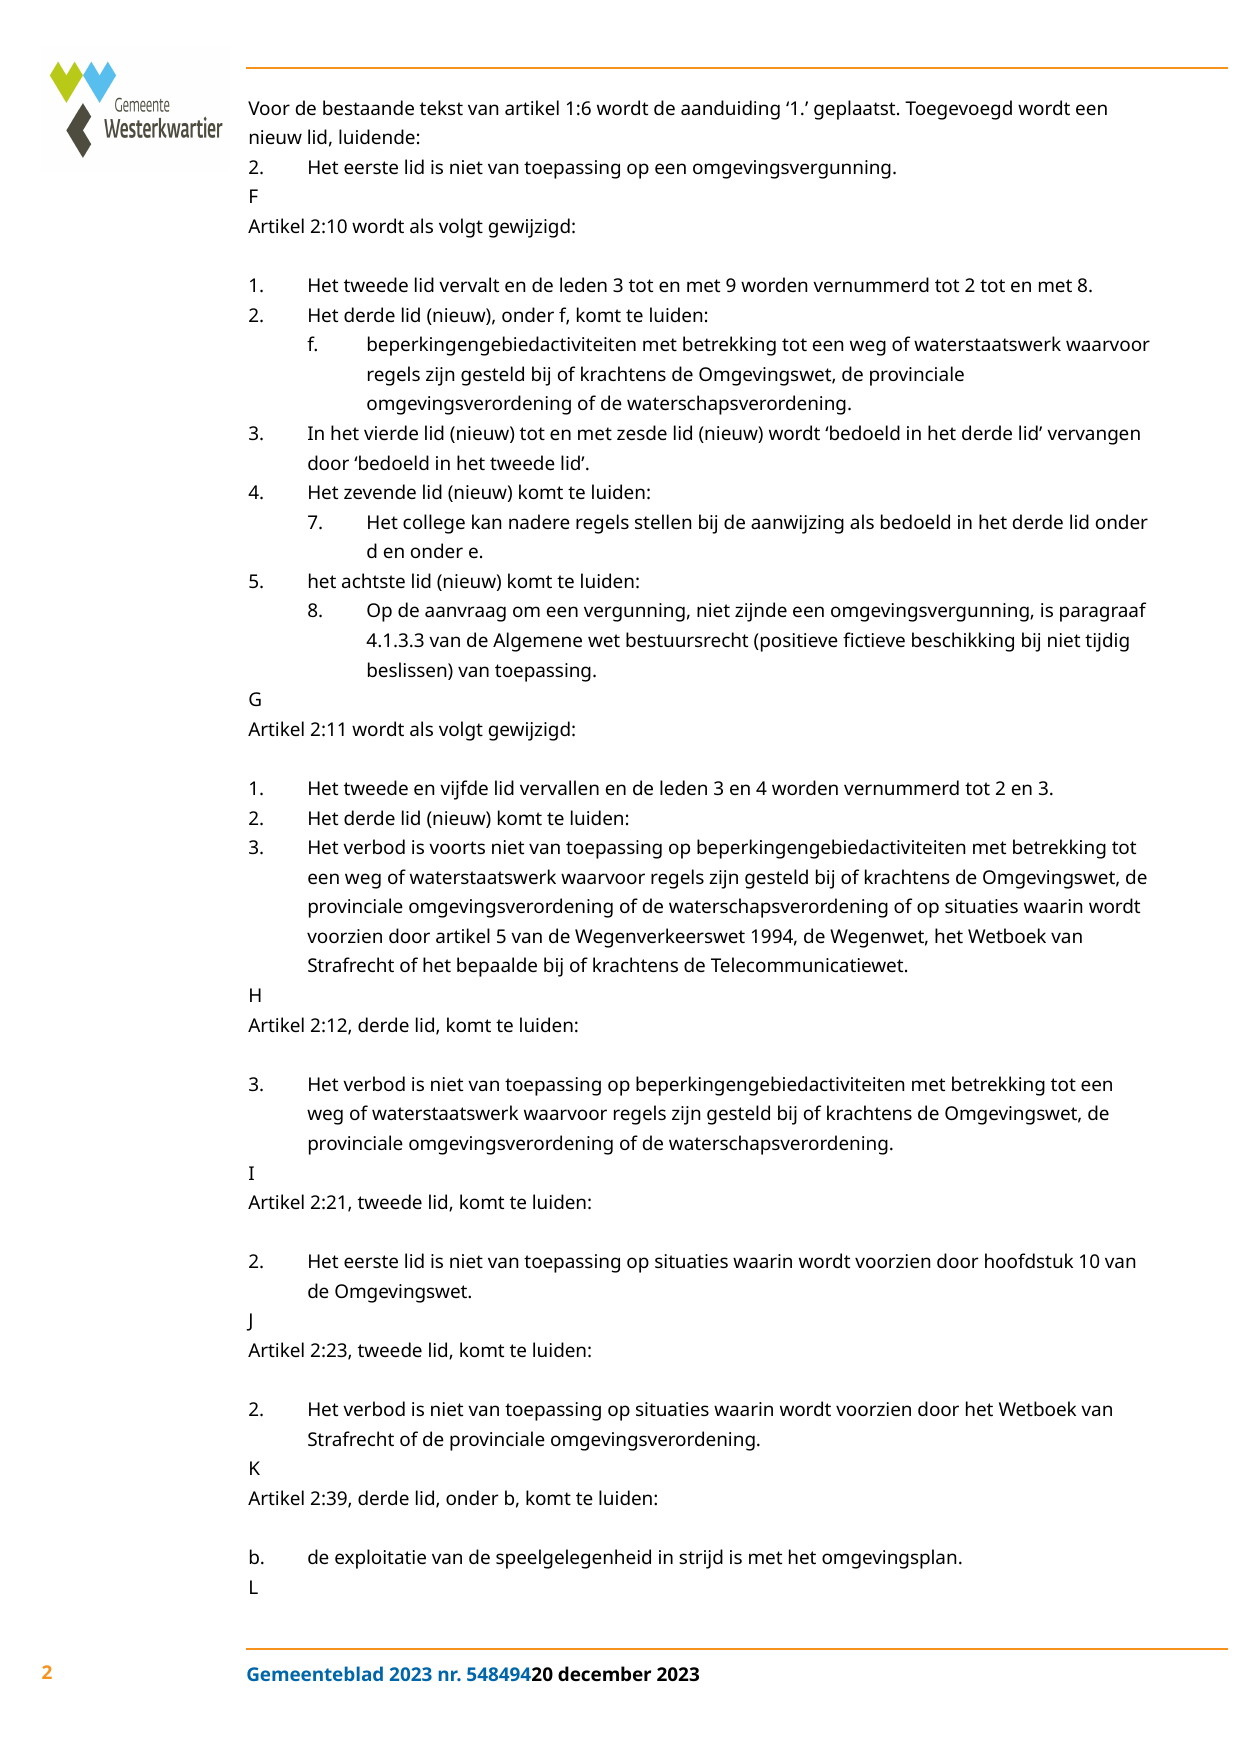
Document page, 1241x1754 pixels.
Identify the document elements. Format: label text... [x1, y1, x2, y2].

list het achtste lid (nieuw) komt te luiden: [248, 568, 1152, 594]
list Het verbod is voorts niet van toepassing op beperkingengebiedactiviteiten met betrekking tot een weg of waterstaatswerk waarvoor regels zijn gesteld bij of krachtens de Omgevingswet, de provinciale omgevingsverordening of de waterschapsverordening of op situaties waarin wordt voorzien door artikel 5 van de Wegenverkeerswet 1994, de Wegenwet, het Wetboek van Strafrecht of het bepaalde bij of krachtens de Telecommunicatiewet. [248, 834, 1152, 978]
picture [41, 47, 231, 172]
text G [248, 686, 1152, 712]
list Op de aanvraag om een vergunning, niet zijnde een omgevingsvergunning, is paragraaf 4.1.3.3 van de Algemene wet bestuursrecht (positieve fictieve beschikking bij niet tijdig beslissen) van toepassing. [307, 598, 1152, 683]
text K [248, 1456, 1152, 1481]
text Artikel 2:11 wordt als volgt gewijzigd: [248, 716, 1152, 742]
text F [248, 183, 1152, 209]
list In het vierde lid (nieuw) tot en met zesde lid (nieuw) wordt ‘bedoeld in het derde lid’ vervangen door ‘bedoeld in het tweede lid’. [248, 420, 1152, 476]
list Het derde lid (nieuw) komt te luiden: [248, 805, 1152, 831]
list Het tweede en vijfde lid vervallen en de leden 3 en 4 worden vernummerd tot 2 en 3. [248, 775, 1152, 801]
text J [248, 1308, 1152, 1333]
text Artikel 2:23, tweede lid, komt te luiden: [248, 1337, 1152, 1363]
list Het verbod is niet van toepassing op beperkingengebiedactiviteiten met betrekking tot een weg of waterstaatswerk waarvoor regels zijn gesteld bij of krachtens de Omgevingswet, de provinciale omgevingsverordening of de waterschapsverordening. [248, 1071, 1152, 1156]
list Het eerste lid is niet van toepassing op een omgevingsvergunning. [248, 154, 1152, 180]
text Artikel 2:12, derde lid, komt te luiden: [248, 1012, 1152, 1038]
list Het tweede lid vervalt en de leden 3 tot en met 9 worden vernummerd tot 2 tot en met 8. [248, 272, 1152, 298]
text Voor de bestaande tekst van artikel 1:6 wordt de aanduiding ‘1.’ geplaatst. Toegevoegd wordt een nieuw lid, luidende: [248, 95, 1152, 150]
text Artikel 2:21, tweede lid, komt te luiden: [248, 1189, 1152, 1215]
text Artikel 2:10 wordt als volgt gewijzigd: [248, 213, 1152, 239]
list beperkingengebiedactiviteiten met betrekking tot een weg of waterstaatswerk waarvoor regels zijn gesteld bij of krachtens de Omgevingswet, de provinciale omgevingsverordening of de waterschapsverordening. [307, 331, 1152, 416]
list Het zevende lid (nieuw) komt te luiden: [248, 479, 1152, 505]
list Het eerste lid is niet van toepassing op situaties waarin wordt voorzien door hoofdstuk 10 van de Omgevingswet. [248, 1248, 1152, 1304]
text I [248, 1160, 1152, 1186]
text L [248, 1574, 1152, 1600]
text Artikel 2:39, derde lid, onder b, komt te luiden: [248, 1485, 1152, 1511]
list Het derde lid (nieuw), onder f, komt te luiden: [248, 302, 1152, 328]
list Het college kan nadere regels stellen bij de aanwijzing als bedoeld in het derde lid onder d en onder e. [307, 509, 1152, 564]
list Het verbod is niet van toepassing op situaties waarin wordt voorzien door het Wetboek van Strafrecht of de provinciale omgevingsverordening. [248, 1396, 1152, 1452]
text H [248, 982, 1152, 1008]
list de exploitatie van de speelgelegenheid in strijd is met het omgevingsplan. [248, 1544, 1152, 1570]
